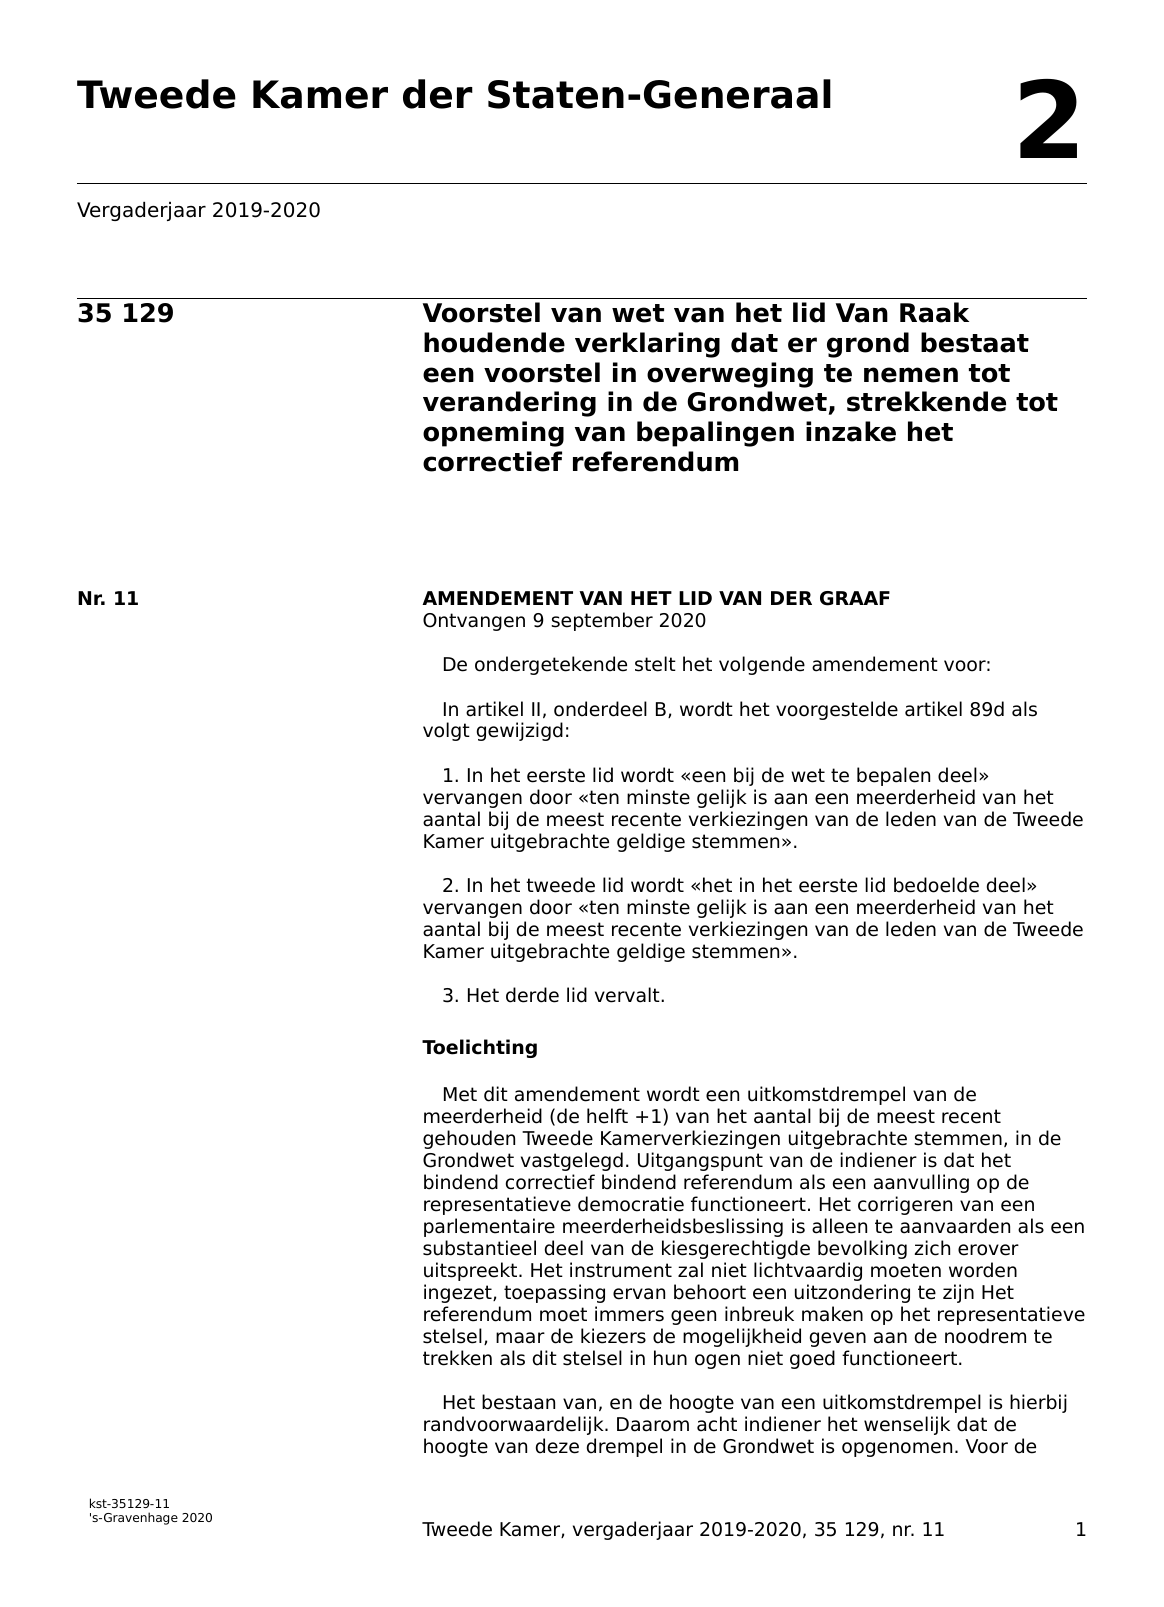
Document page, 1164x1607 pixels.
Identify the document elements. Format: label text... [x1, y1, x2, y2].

text 1. In het eerste lid wordt «een bij de wet te bepalen deel» vervangen door «ten minste gelijk is aan een meerderheid van het aantal bij de meest recente verkiezingen van de leden van de Tweede Kamer uitgebrachte geldige stemmen». [422, 764, 1087, 852]
text 3. Het derde lid vervalt. [422, 985, 1087, 1007]
table_cell Vergaderjaar 2019-2020 [77, 184, 1087, 298]
subtitle 35 129 Voorstel van wet van het lid Van Raak houdende verklaring dat er grond bestaat een voorstel in overweging te nemen tot verandering in de Grondwet, strekkende tot opneming van bepalingen inzake het correctief referendum [77, 299, 1087, 477]
text Met dit amendement wordt een uitkomstdrempel van de meerderheid (de helft +1) van het aantal bij de meest recent gehouden Tweede Kamerverkiezingen uitgebrachte stemmen, in de Grondwet vastgelegd. Uitgangspunt van de indiener is dat het bindend correctief bindend referendum als een aanvulling op de representatieve democratie functioneert. Het corrigeren van een parlementaire meerderheidsbeslissing is alleen te aanvaarden als een substantieel deel van de kiesgerechtigde bevolking zich erover uitspreekt. Het instrument zal niet lichtvaardig moeten worden ingezet, toepassing ervan behoort een uitzondering te zijn Het referendum moet immers geen inbreuk maken op het representatieve stelsel, maar de kiezers de mogelijkheid geven aan de noodrem te trekken als dit stelsel in hun ogen niet goed functioneert. [422, 1084, 1087, 1369]
text Ontvangen 9 september 2020 [422, 610, 1087, 632]
text kst-35129-11 [88, 1497, 323, 1511]
subtitle Toelichting [422, 1037, 1087, 1059]
text 's-Gravenhage 2020 [88, 1511, 323, 1525]
text 2. In het tweede lid wordt «het in het eerste lid bedoelde deel» vervangen door «ten minste gelijk is aan een meerderheid van het aantal bij de meest recente verkiezingen van de leden van de Tweede Kamer uitgebrachte geldige stemmen». [422, 875, 1087, 963]
table_header Tweede Kamer der Staten-Generaal [77, 59, 886, 183]
table_header 2 [886, 59, 1087, 183]
text Het bestaan van, en de hoogte van een uitkomstdrempel is hierbij randvoorwaardelijk. Daarom acht indiener het wenselijk dat de hoogte van deze drempel in de Grondwet is opgenomen. Voor de [422, 1392, 1087, 1458]
text In artikel II, onderdeel B, wordt het voorgestelde artikel 89d als volgt gewijzigd: [422, 698, 1087, 742]
subtitle Nr. 11 AMENDEMENT VAN HET LID VAN DER GRAAF [77, 588, 1087, 610]
text De ondergetekende stelt het volgende amendement voor: [422, 654, 1087, 676]
